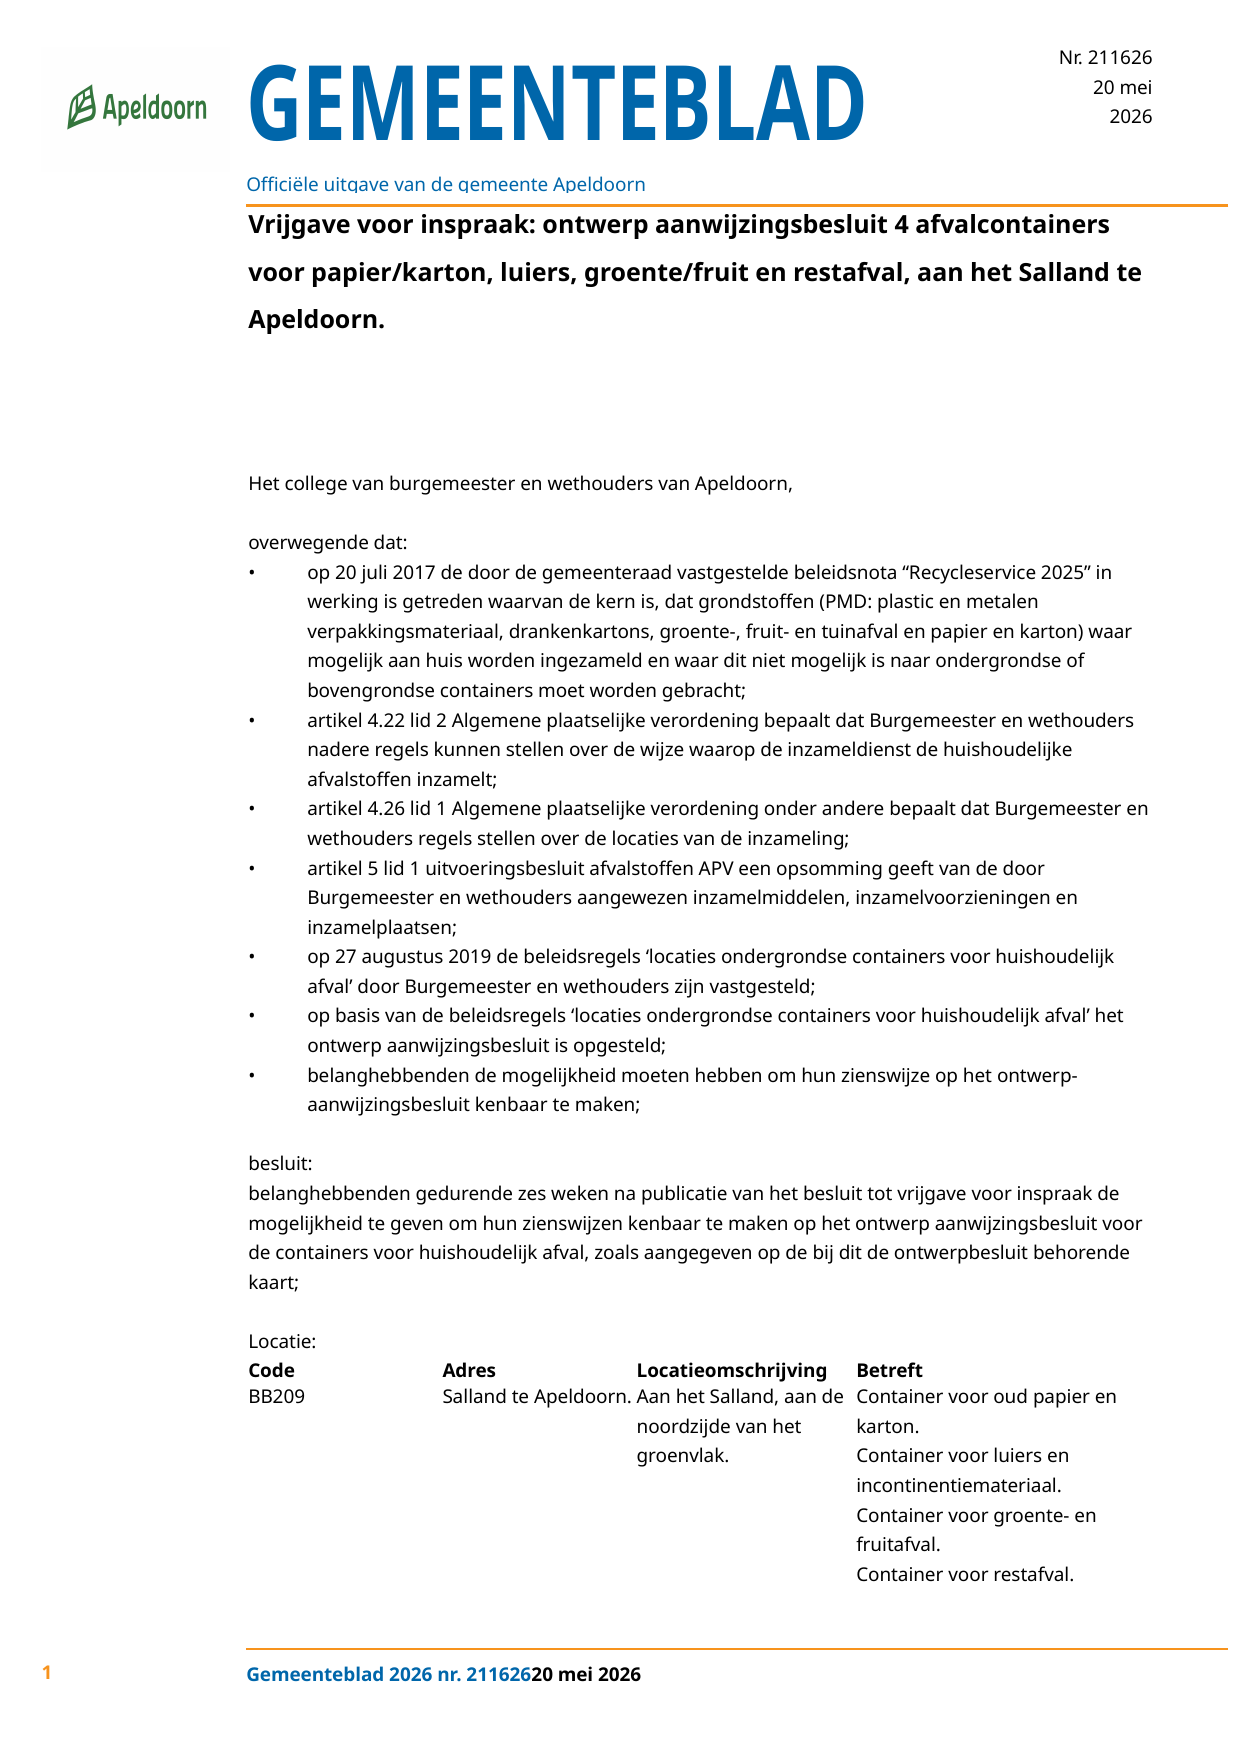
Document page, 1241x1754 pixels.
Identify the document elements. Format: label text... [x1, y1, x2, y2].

list op 20 juli 2017 de door de gemeenteraad vastgestelde beleidsnota “Recycleservice 2025” in werking is getreden waarvan de kern is, dat grondstoffen (PMD: plastic en metalen verpakkingsmateriaal, drankenkartons, groente-, fruit- en tuinafval en papier en karton) waar mogelijk aan huis worden ingezameld en waar dit niet mogelijk is naar ondergrondse of bovengrondse containers moet worden gebracht; [248, 559, 1152, 703]
picture [41, 47, 231, 172]
text Het college van burgemeester en wethouders van Apeldoorn, [248, 470, 1152, 496]
text Vrijgave voor inspraak: ontwerp aanwijzingsbesluit 4 afvalcontainers voor papier/karton, luiers, groente/fruit en restafval, aan het Salland te Apeldoorn. [248, 207, 1152, 336]
text besluit: [248, 1151, 1152, 1176]
table_cell Aan het Salland, aan de noordzijde van het groenvlak. [636, 1384, 856, 1587]
table_header Code [248, 1358, 442, 1383]
list artikel 4.22 lid 2 Algemene plaatselijke verordening bepaalt dat Burgemeester en wethouders nadere regels kunnen stellen over de wijze waarop de inzameldienst de huishoudelijke afvalstoffen inzamelt; [248, 707, 1152, 792]
table_cell Salland te Apeldoorn. [442, 1384, 636, 1587]
list artikel 4.26 lid 1 Algemene plaatselijke verordening onder andere bepaalt dat Burgemeester en wethouders regels stellen over de locaties van de inzameling; [248, 796, 1152, 851]
table_header Adres [442, 1358, 636, 1383]
list belanghebbenden de mogelijkheid moeten hebben om hun zienswijze op het ontwerp- aanwijzingsbesluit kenbaar te maken; [248, 1062, 1152, 1117]
table_cell BB209 [248, 1384, 442, 1587]
table_header Locatieomschrijving [636, 1358, 856, 1383]
text Locatie: [248, 1328, 1152, 1354]
table_cell Container voor oud papier en karton. Container voor luiers en incontinentiemateriaal. Container voor groente- en fruitafval. Container voor restafval. [856, 1384, 1152, 1587]
list artikel 5 lid 1 uitvoeringsbesluit afvalstoffen APV een opsomming geeft van de door Burgemeester en wethouders aangewezen inzamelmiddelen, inzamelvoorzieningen en inzamelplaatsen; [248, 855, 1152, 939]
list op basis van de beleidsregels ‘locaties ondergrondse containers voor huishoudelijk afval’ het ontwerp aanwijzingsbesluit is opgesteld; [248, 1003, 1152, 1058]
text overwegende dat: [248, 529, 1152, 555]
list op 27 augustus 2019 de beleidsregels ‘locaties ondergrondse containers voor huishoudelijk afval’ door Burgemeester en wethouders zijn vastgesteld; [248, 943, 1152, 999]
text belanghebbenden gedurende zes weken na publicatie van het besluit tot vrijgave voor inspraak de mogelijkheid te geven om hun zienswijzen kenbaar te maken op het ontwerp aanwijzingsbesluit voor de containers voor huishoudelijk afval, zoals aangegeven op de bij dit de ontwerpbesluit behorende kaart; [248, 1180, 1152, 1294]
table_header Betreft [856, 1358, 1152, 1383]
